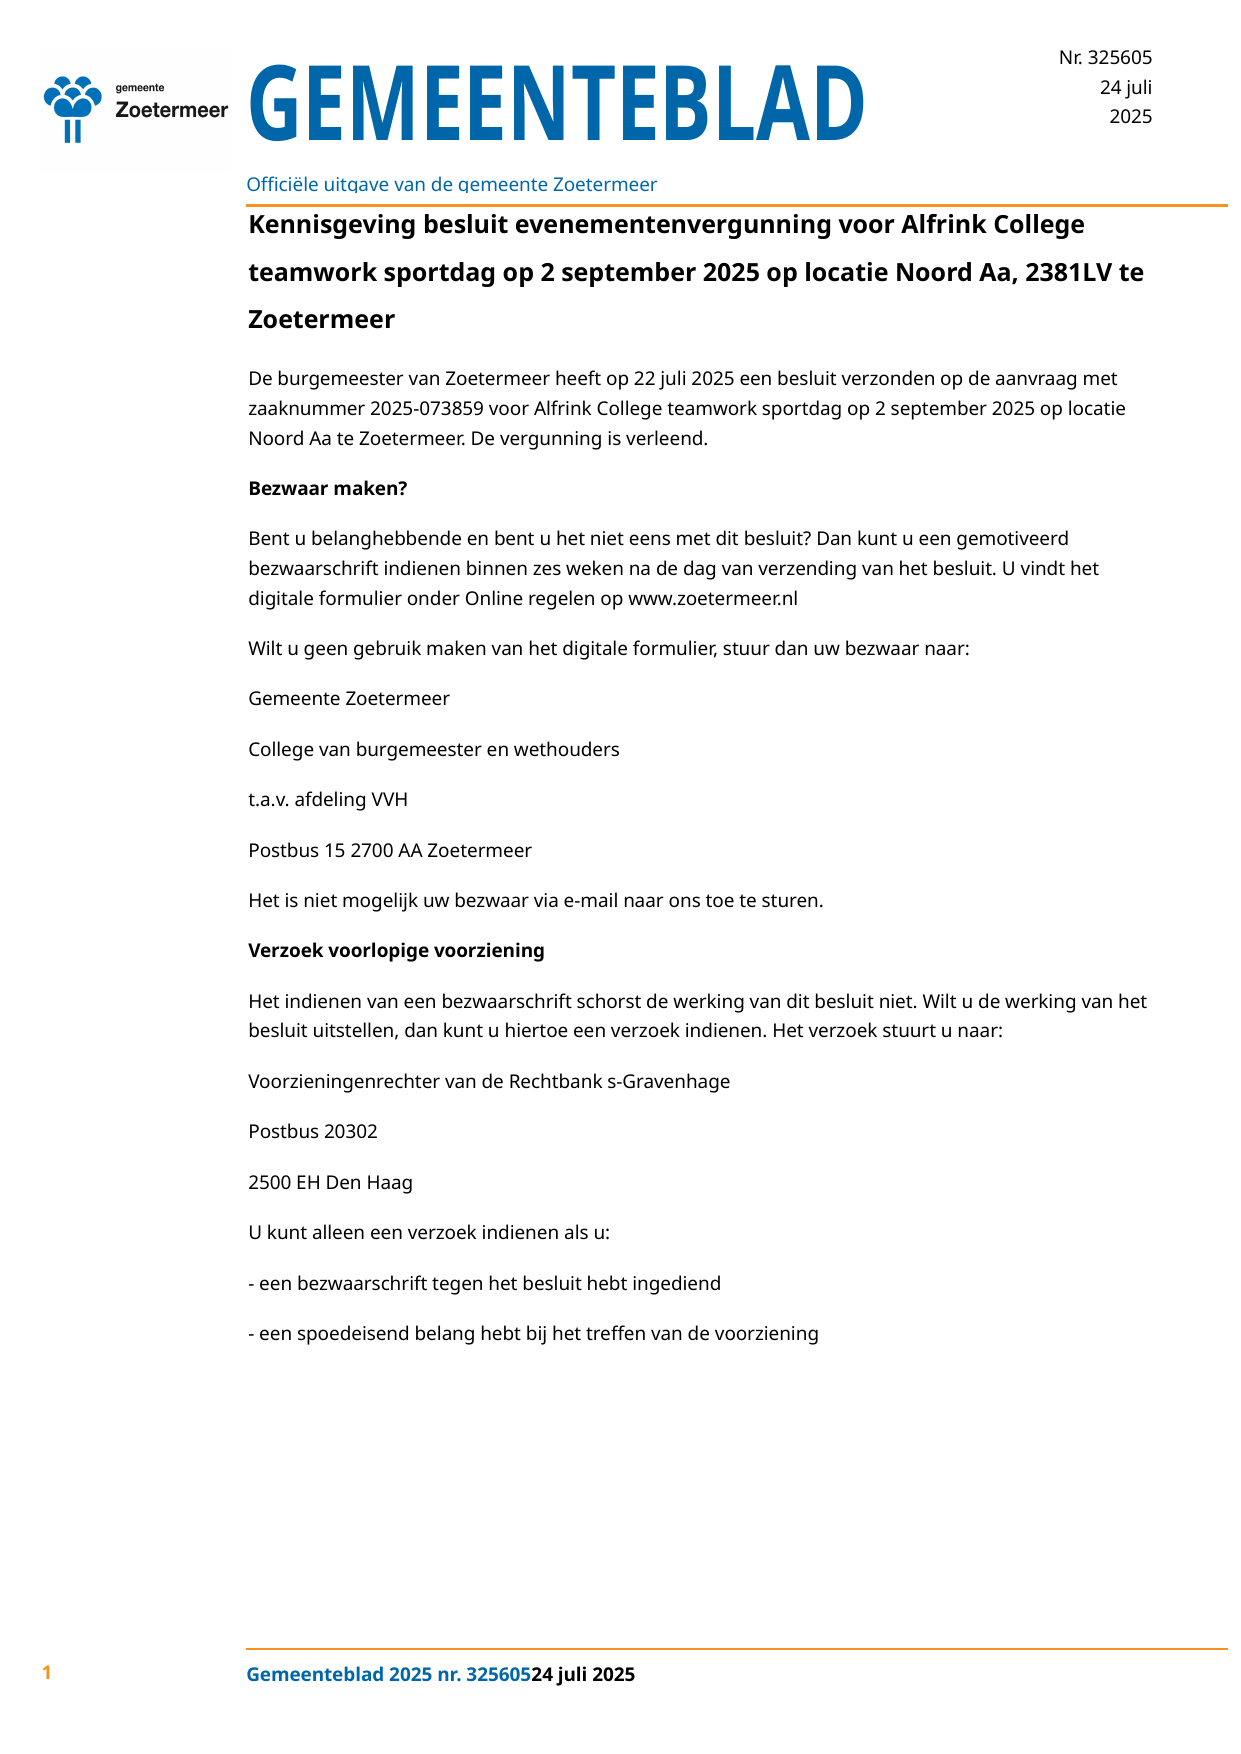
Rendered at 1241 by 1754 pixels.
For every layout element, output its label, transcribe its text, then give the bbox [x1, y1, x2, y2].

text - een bezwaarschrift tegen het besluit hebt ingediend [248, 1270, 1152, 1295]
text Gemeente Zoetermeer [248, 686, 1152, 711]
picture [41, 47, 231, 172]
text De burgemeester van Zoetermeer heeft op 22 juli 2025 een besluit verzonden op de aanvraag met zaaknummer 2025-073859 voor Alfrink College teamwork sportdag op 2 september 2025 op locatie Noord Aa te Zoetermeer. De vergunning is verleend. [248, 366, 1152, 450]
text Bezwaar maken? [248, 475, 1152, 501]
text Voorzieningenrechter van de Rechtbank s-Gravenhage [248, 1068, 1152, 1094]
text t.a.v. afdeling VVH [248, 786, 1152, 812]
text College van burgemeester en wethouders [248, 736, 1152, 762]
text Verzoek voorlopige voorziening [248, 938, 1152, 963]
text Postbus 20302 [248, 1118, 1152, 1144]
text Kennisgeving besluit evenementenvergunning voor Alfrink College teamwork sportdag op 2 september 2025 op locatie Noord Aa, 2381LV te Zoetermeer [248, 207, 1152, 336]
text Het indienen van een bezwaarschrift schorst de werking van dit besluit niet. Wilt u de werking van het besluit uitstellen, dan kunt u hiertoe een verzoek indienen. Het verzoek stuurt u naar: [248, 988, 1152, 1043]
text - een spoedeisend belang hebt bij het treffen van de voorziening [248, 1320, 1152, 1346]
text U kunt alleen een verzoek indienen als u: [248, 1219, 1152, 1245]
text 2500 EH Den Haag [248, 1169, 1152, 1194]
text Wilt u geen gebruik maken van het digitale formulier, stuur dan uw bezwaar naar: [248, 635, 1152, 661]
text Postbus 15 2700 AA Zoetermeer [248, 837, 1152, 862]
text Het is niet mogelijk uw bezwaar via e-mail naar ons toe te sturen. [248, 887, 1152, 913]
text Bent u belanghebbende en bent u het niet eens met dit besluit? Dan kunt u een gemotiveerd bezwaarschrift indienen binnen zes weken na de dag van verzending van het besluit. U vindt het digitale formulier onder Online regelen op www.zoetermeer.nl [248, 526, 1152, 610]
